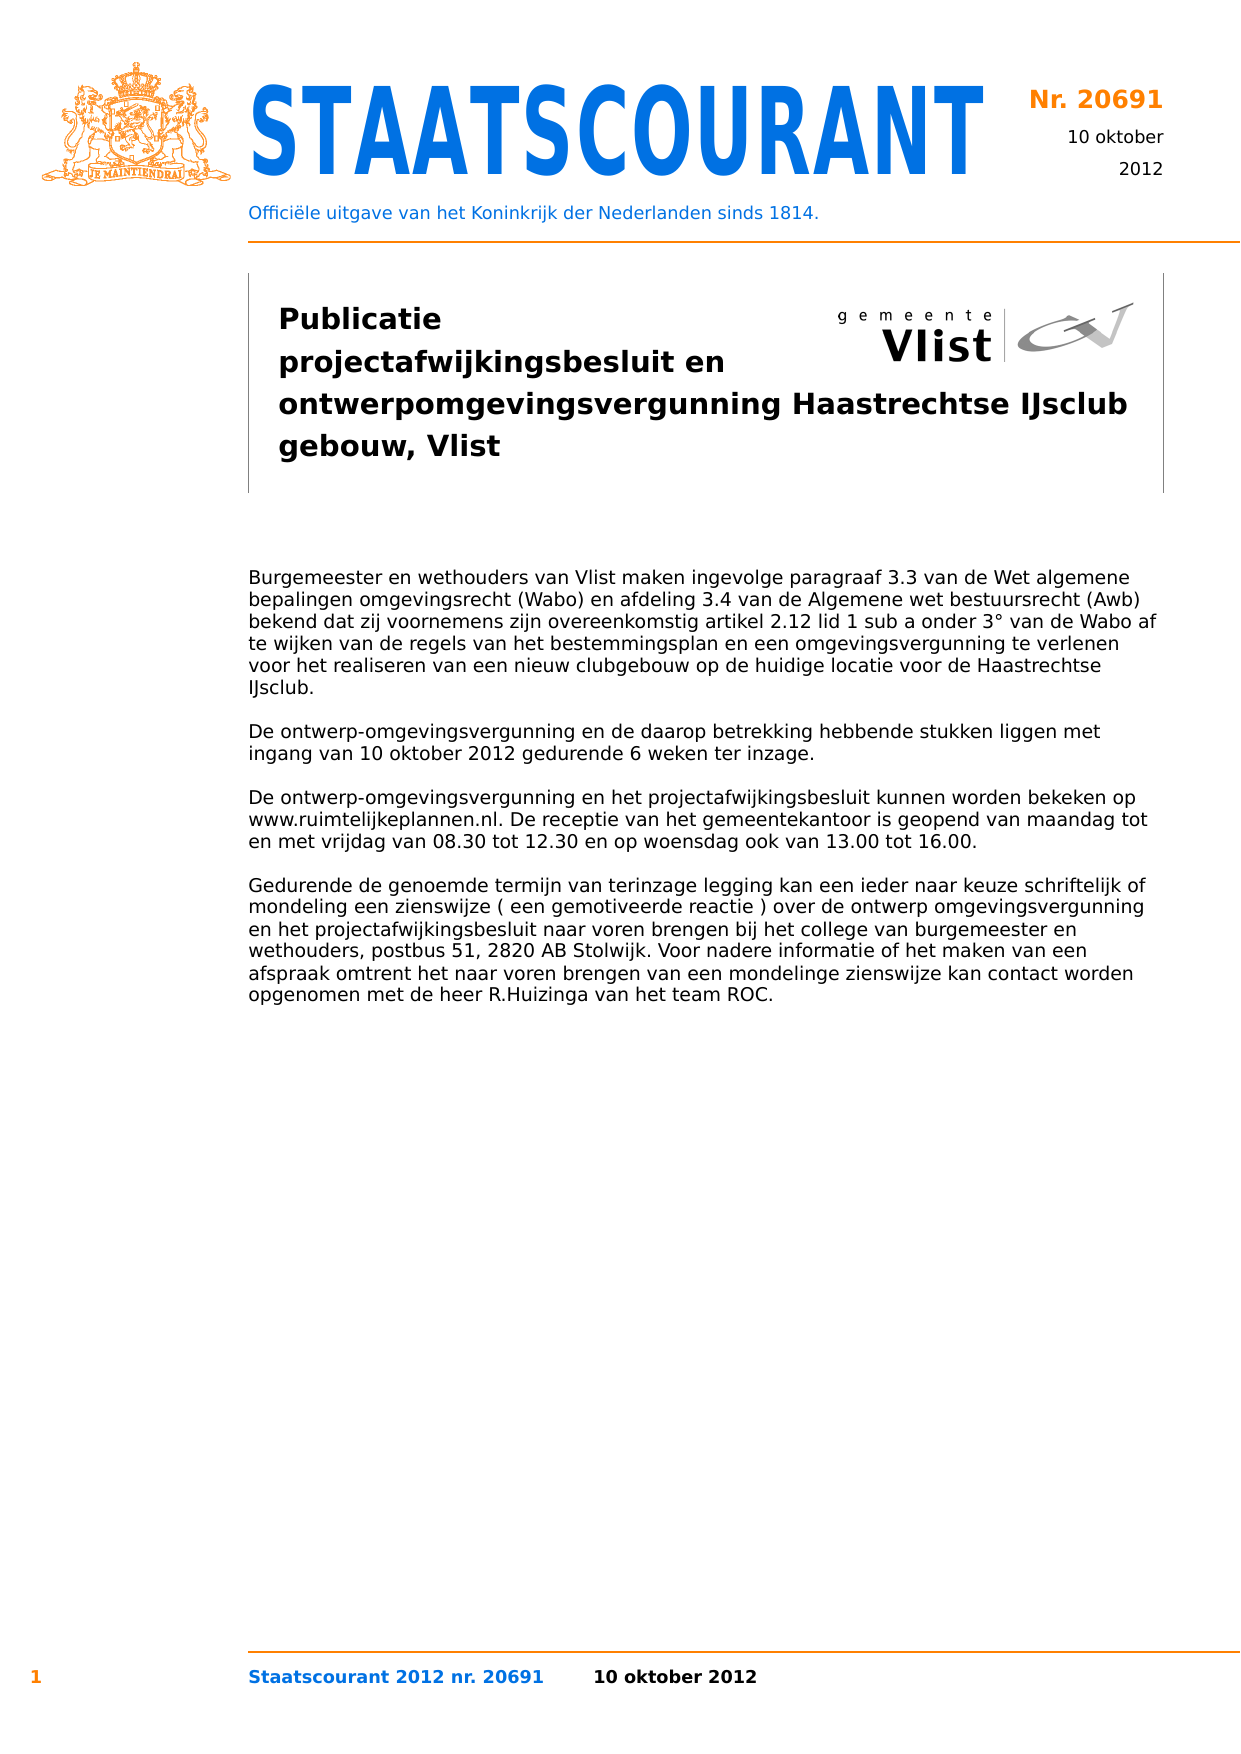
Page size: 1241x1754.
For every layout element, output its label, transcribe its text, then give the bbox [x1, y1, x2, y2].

text Gedurende de genoemde termijn van terinzage legging kan een ieder naar keuze schriftelijk of mondeling een zienswijze ( een gemotiveerde reactie ) over de ontwerp omgevingsvergunning en het projectafwijkingsbesluit naar voren brengen bij het college van burgemeester en wethouders, postbus 51, 2820 AB Stolwijk. Voor nadere informatie of het maken van een afspraak omtrent het naar voren brengen van een mondelinge zienswijze kan contact worden opgenomen met de heer R.Huizinga van het team ROC. [248, 874, 1163, 1006]
picture [41, 62, 231, 186]
table_cell 10 oktober [998, 121, 1240, 153]
table_cell Officiële uitgave van het Koninkrijk der Nederlanden sinds 1814. [248, 203, 1240, 241]
text De ontwerp-omgevingsvergunning en de daarop betrekking hebbende stukken liggen met ingang van 10 oktober 2012 gedurende 6 weken ter inzage. [248, 721, 1163, 765]
text Burgemeester en wethouders van Vlist maken ingevolge paragraaf 3.3 van de Wet algemene bepalingen omgevingsrecht (Wabo) en afdeling 3.4 van de Algemene wet bestuursrecht (Awb) bekend dat zij voornemens zijn overeenkomstig artikel 2.12 lid 1 sub a onder 3° van de Wabo af te wijken van de regels van het bestemmingsplan en een omgevingsvergunning te verlenen voor het realiseren van een nieuw clubgebouw op de huidige locatie voor de Haastrechtse IJsclub. [248, 567, 1163, 699]
table_header STAATSCOURANT [248, 62, 998, 203]
text De ontwerp-omgevingsvergunning en het projectafwijkingsbesluit kunnen worden bekeken op www.ruimtelijkeplannen.nl. De receptie van het gemeentekantoor is geopend van maandag tot en met vrijdag van 08.30 tot 12.30 en op woensdag ook van 13.00 tot 16.00. [248, 787, 1163, 853]
table_header [25, 62, 248, 241]
subtitle Publicatie projectafwijkingsbesluit en ontwerpomgevingsvergunning Haastrechtse IJsclub gebouw, Vlist [249, 273, 1163, 493]
picture [838, 302, 1134, 362]
table_cell 2012 [998, 153, 1240, 203]
table_header Nr. 20691 [998, 62, 1240, 121]
